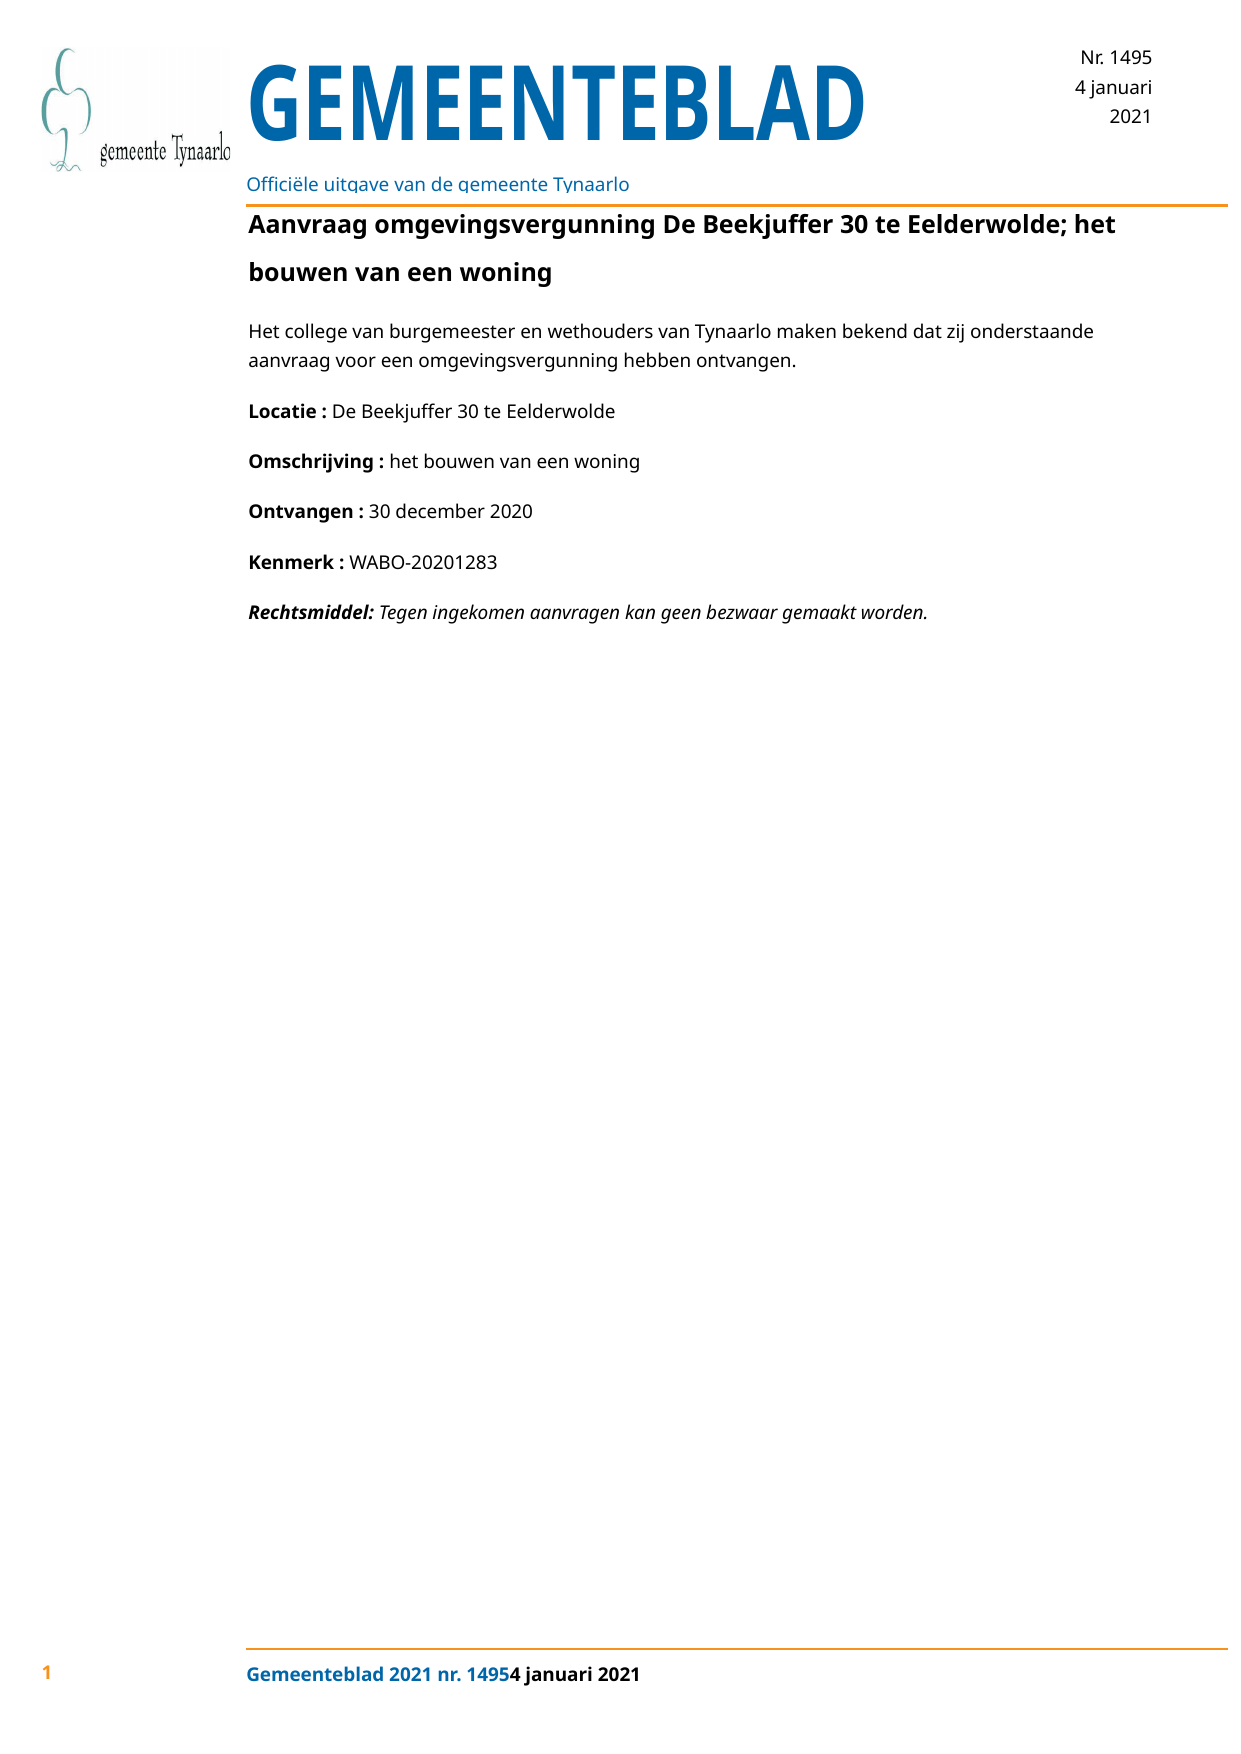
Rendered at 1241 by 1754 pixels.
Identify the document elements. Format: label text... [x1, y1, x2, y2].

text Kenmerk : WABO-20201283 [248, 549, 1152, 575]
text Locatie : De Beekjuffer 30 te Eelderwolde [248, 398, 1152, 424]
text Het college van burgemeester en wethouders van Tynaarlo maken bekend dat zij onderstaande aanvraag voor een omgevingsvergunning hebben ontvangen. [248, 318, 1152, 373]
picture [41, 47, 231, 172]
text Rechtsmiddel: Tegen ingekomen aanvragen kan geen bezwaar gemaakt worden. [248, 599, 1152, 625]
text Aanvraag omgevingsvergunning De Beekjuffer 30 te Eelderwolde; het bouwen van een woning [248, 207, 1152, 288]
text Ontvangen : 30 december 2020 [248, 499, 1152, 524]
text Omschrijving : het bouwen van een woning [248, 448, 1152, 474]
